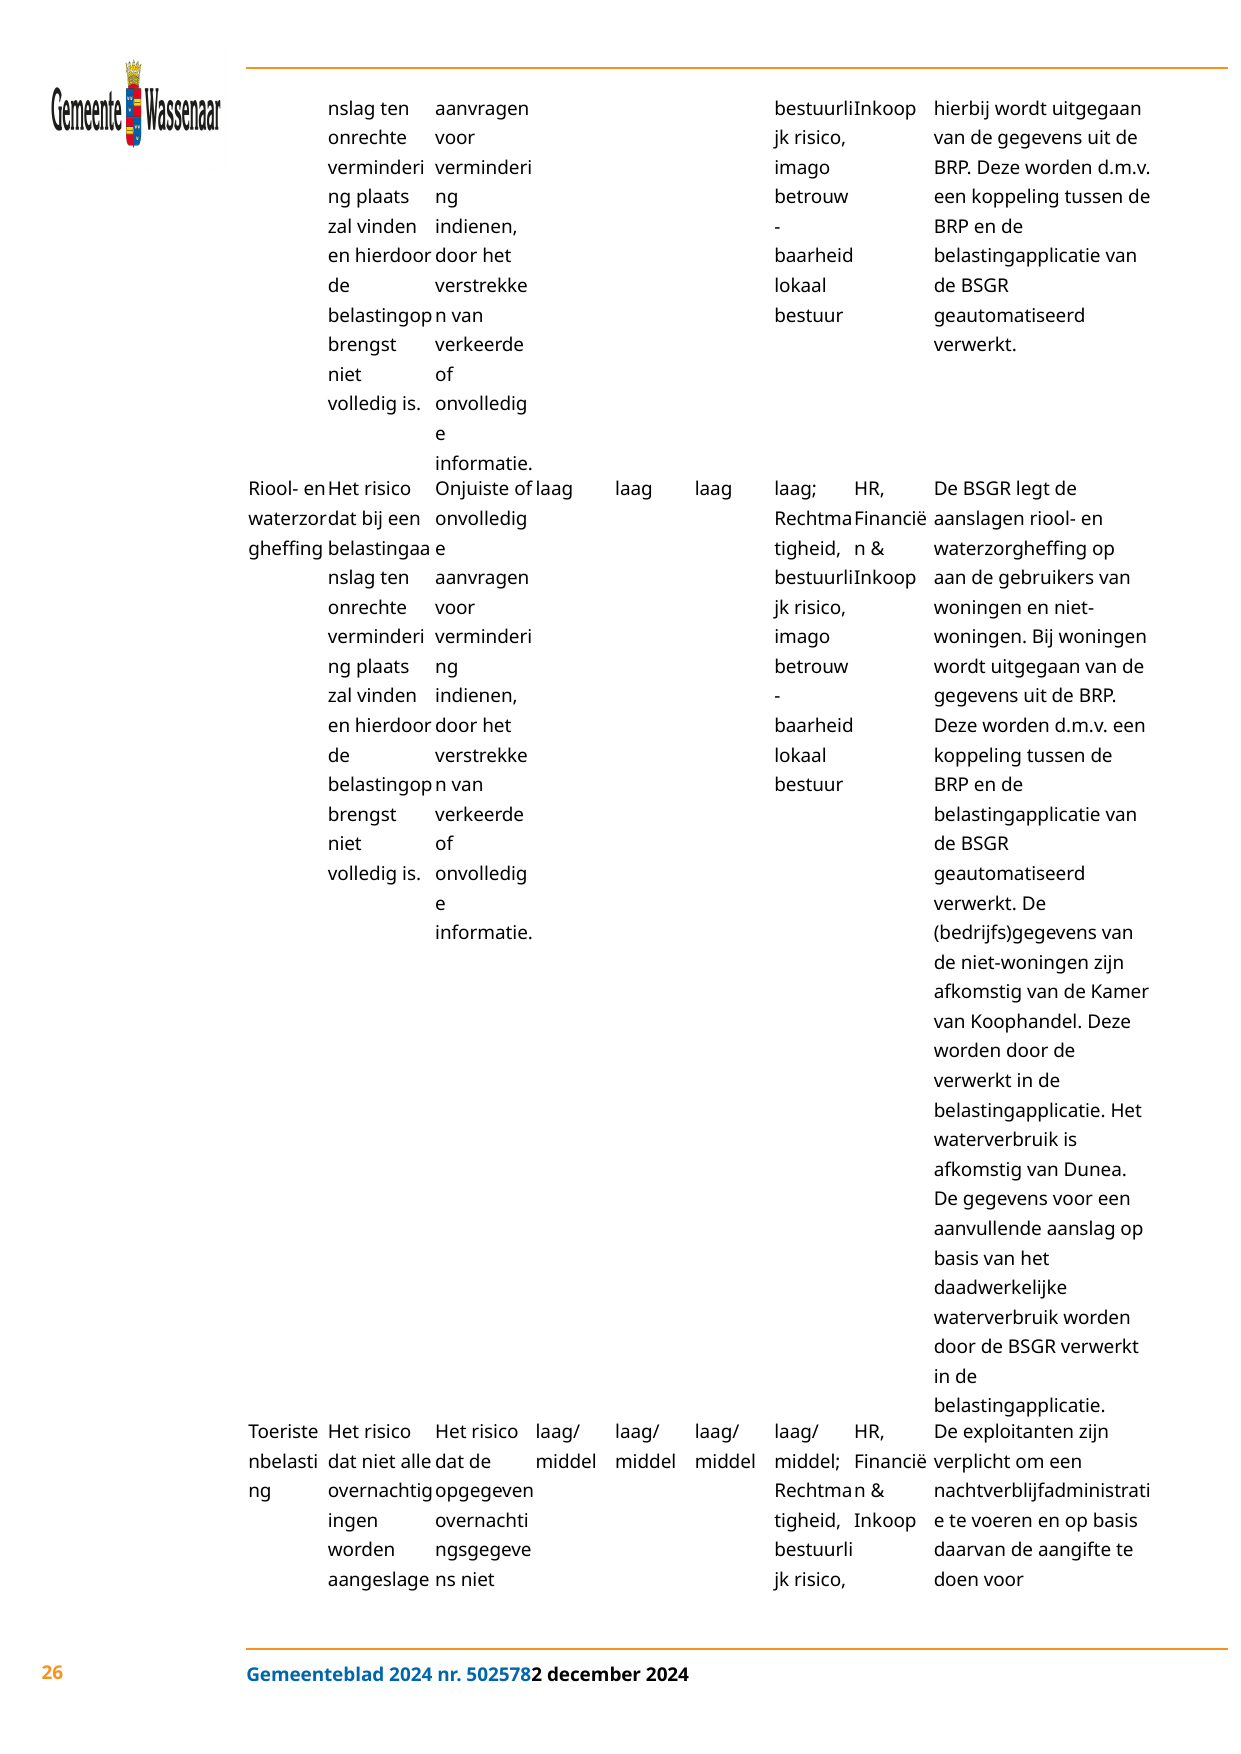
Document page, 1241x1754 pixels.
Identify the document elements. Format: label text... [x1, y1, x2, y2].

table_cell laag/middel [535, 1418, 615, 1592]
table_cell Het risico dat bij een belastingaanslag ten onrechte vermindering plaats zal vinden en hierdoor de belastingopbrengst niet volledig is. [328, 476, 435, 1418]
table_cell laag/middel [695, 1418, 774, 1592]
table_cell Riool- en waterzorgheffing [248, 476, 328, 1418]
table_cell laag [615, 476, 694, 1418]
table_cell laag/middel; Rechtmatigheid, bestuurlijk risico, [774, 1418, 854, 1592]
table_cell Toeristenbelasting [248, 1418, 328, 1592]
table_cell laag [535, 476, 615, 1418]
table_cell [535, 95, 615, 476]
table_cell nslag ten onrechte vermindering plaats zal vinden en hierdoor de belastingopbrengst niet volledig is. [328, 95, 435, 476]
table_cell laag; Rechtmatigheid, bestuurlijk risico, imago betrouw-baarheid lokaal bestuur [774, 476, 854, 1418]
picture [41, 47, 231, 172]
table_cell aanvragen voor vermindering indienen, door het verstrekken van verkeerde of onvolledige informatie. [435, 95, 535, 476]
table_cell De BSGR legt de aanslagen riool- en waterzorgheffing op aan de gebruikers van woningen en niet-woningen. Bij woningen wordt uitgegaan van de gegevens uit de BRP. Deze worden d.m.v. een koppeling tussen de BRP en de belastingapplicatie van de BSGR geautomatiseerd verwerkt. De (bedrijfs)gegevens van de niet-woningen zijn afkomstig van de Kamer van Koophandel. Deze worden door de verwerkt in de belastingapplicatie. Het waterverbruik is afkomstig van Dunea. De gegevens voor een aanvullende aanslag op basis van het daadwerkelijke waterverbruik worden door de BSGR verwerkt in de belastingapplicatie. [934, 476, 1152, 1418]
table_cell HR, Financiën & Inkoop [854, 1418, 933, 1592]
table_cell Inkoop [854, 95, 933, 476]
table_cell laag [695, 476, 774, 1418]
table_cell laag/middel [615, 1418, 694, 1592]
table_cell Onjuiste of onvolledige aanvragen voor vermindering indienen, door het verstrekken van verkeerde of onvolledige informatie. [435, 476, 535, 1418]
table_cell [695, 95, 774, 476]
table_cell hierbij wordt uitgegaan van de gegevens uit de BRP. Deze worden d.m.v. een koppeling tussen de BRP en de belastingapplicatie van de BSGR geautomatiseerd verwerkt. [934, 95, 1152, 476]
table_cell Het risico dat de opgegeven overnachtingsgegevens niet [435, 1418, 535, 1592]
table_cell De exploitanten zijn verplicht om een nachtverblijfadministratie te voeren en op basis daarvan de aangifte te doen voor [934, 1418, 1152, 1592]
table_cell Het risico dat niet alle overnachtigingen worden aangeslage [328, 1418, 435, 1592]
table_cell [248, 95, 328, 476]
table_cell HR, Financiën & Inkoop [854, 476, 933, 1418]
table_cell [615, 95, 694, 476]
table_cell bestuurlijk risico, imago betrouw-baarheid lokaal bestuur [774, 95, 854, 476]
